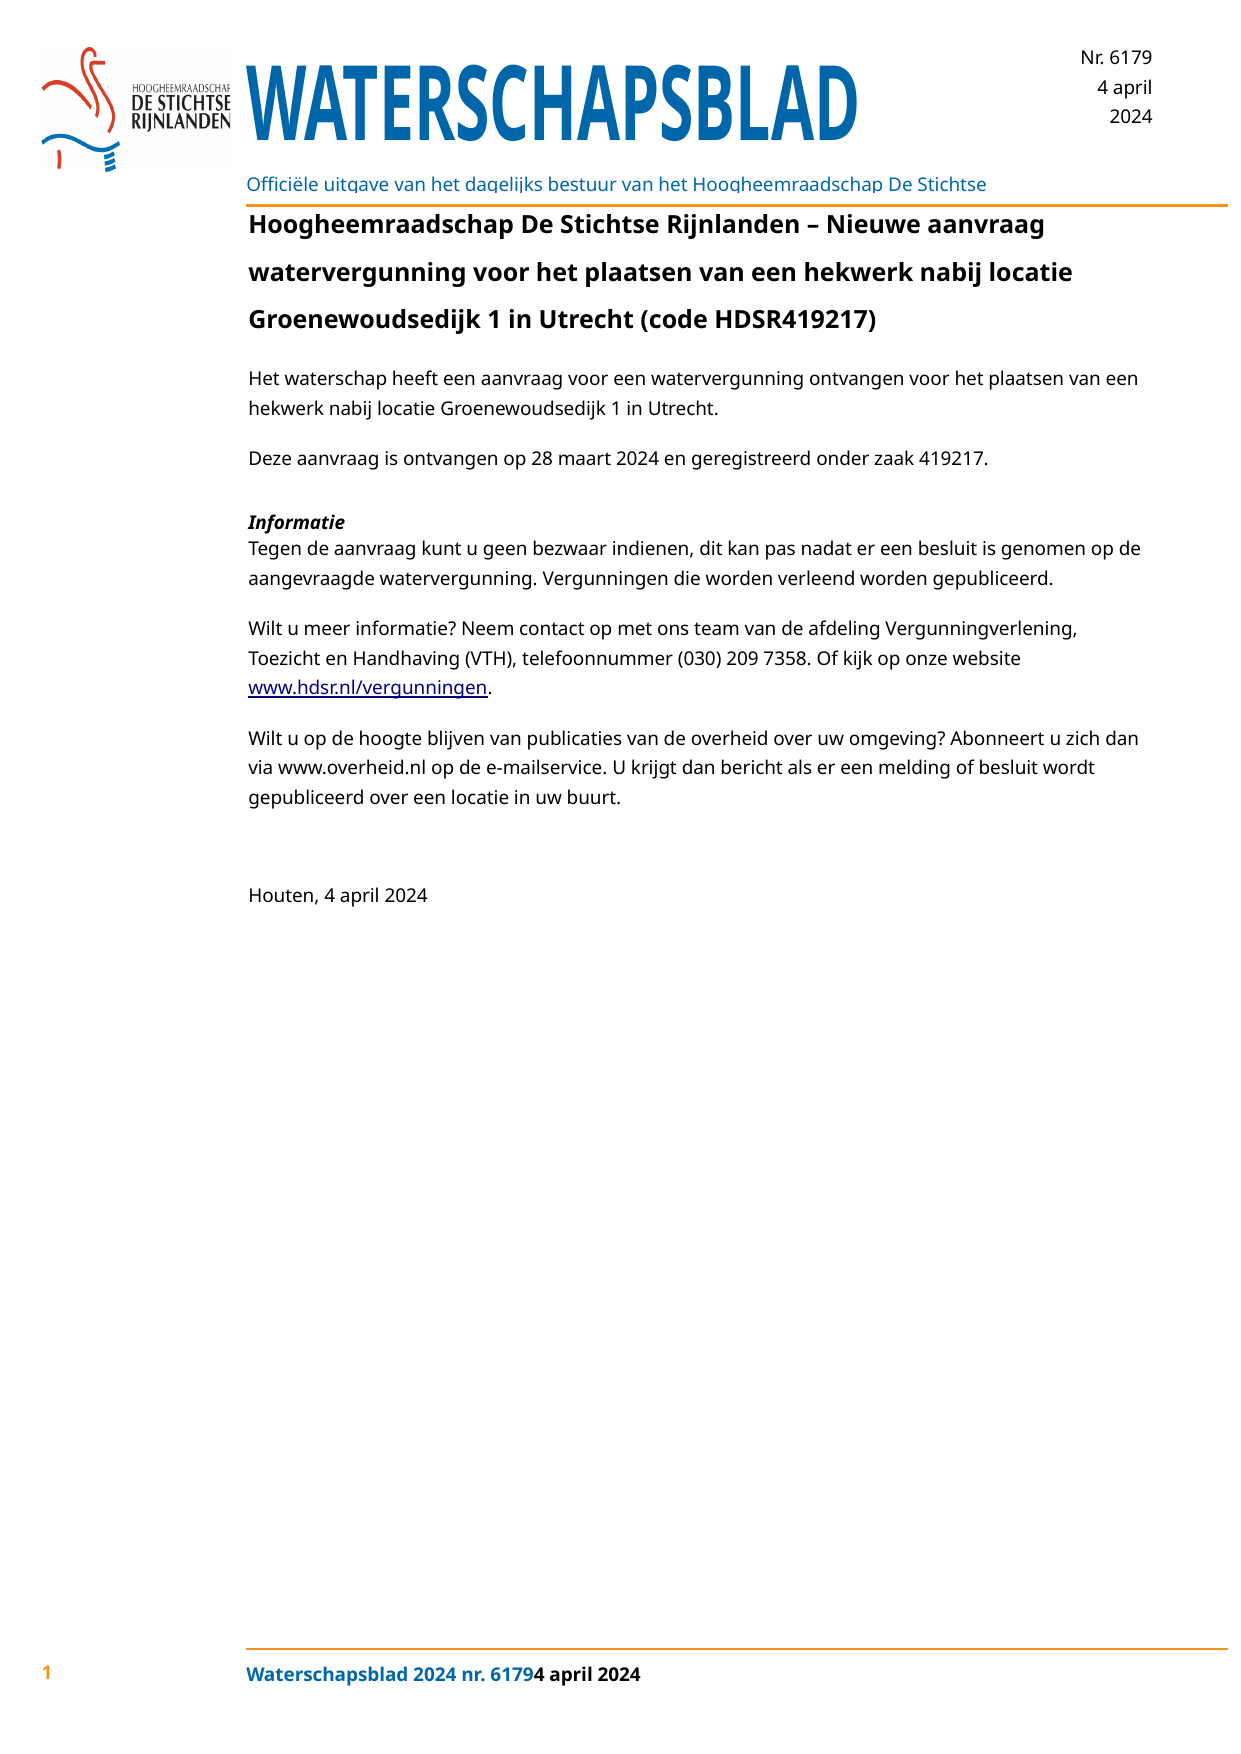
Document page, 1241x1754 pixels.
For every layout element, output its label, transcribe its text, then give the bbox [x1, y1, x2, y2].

text Het waterschap heeft een aanvraag voor een watervergunning ontvangen voor het plaatsen van een hekwerk nabij locatie Groenewoudsedijk 1 in Utrecht. [248, 366, 1152, 421]
text Informatie [248, 509, 1152, 535]
text Wilt u op de hoogte blijven van publicaties van de overheid over uw omgeving? Abonneert u zich dan via www.overheid.nl op de e-mailservice. U krijgt dan bericht als er een melding of besluit wordt gepubliceerd over een locatie in uw buurt. [248, 725, 1152, 810]
text Wilt u meer informatie? Neem contact op met ons team van de afdeling Vergunningverlening, Toezicht en Handhaving (VTH), telefoonnummer (030) 209 7358. Of kijk op onze website www.hdsr.nl/vergunningen. [248, 615, 1152, 700]
picture [41, 47, 231, 172]
text Hoogheemraadschap De Stichtse Rijnlanden – Nieuwe aanvraag watervergunning voor het plaatsen van een hekwerk nabij locatie Groenewoudsedijk 1 in Utrecht (code HDSR419217) [248, 207, 1152, 336]
text Deze aanvraag is ontvangen op 28 maart 2024 en geregistreerd onder zaak 419217. [248, 446, 1152, 471]
text Houten, 4 april 2024 [248, 882, 1152, 908]
text Tegen de aanvraag kunt u geen bezwaar indienen, dit kan pas nadat er een besluit is genomen op de aangevraagde watervergunning. Vergunningen die worden verleend worden gepubliceerd. [248, 535, 1152, 591]
